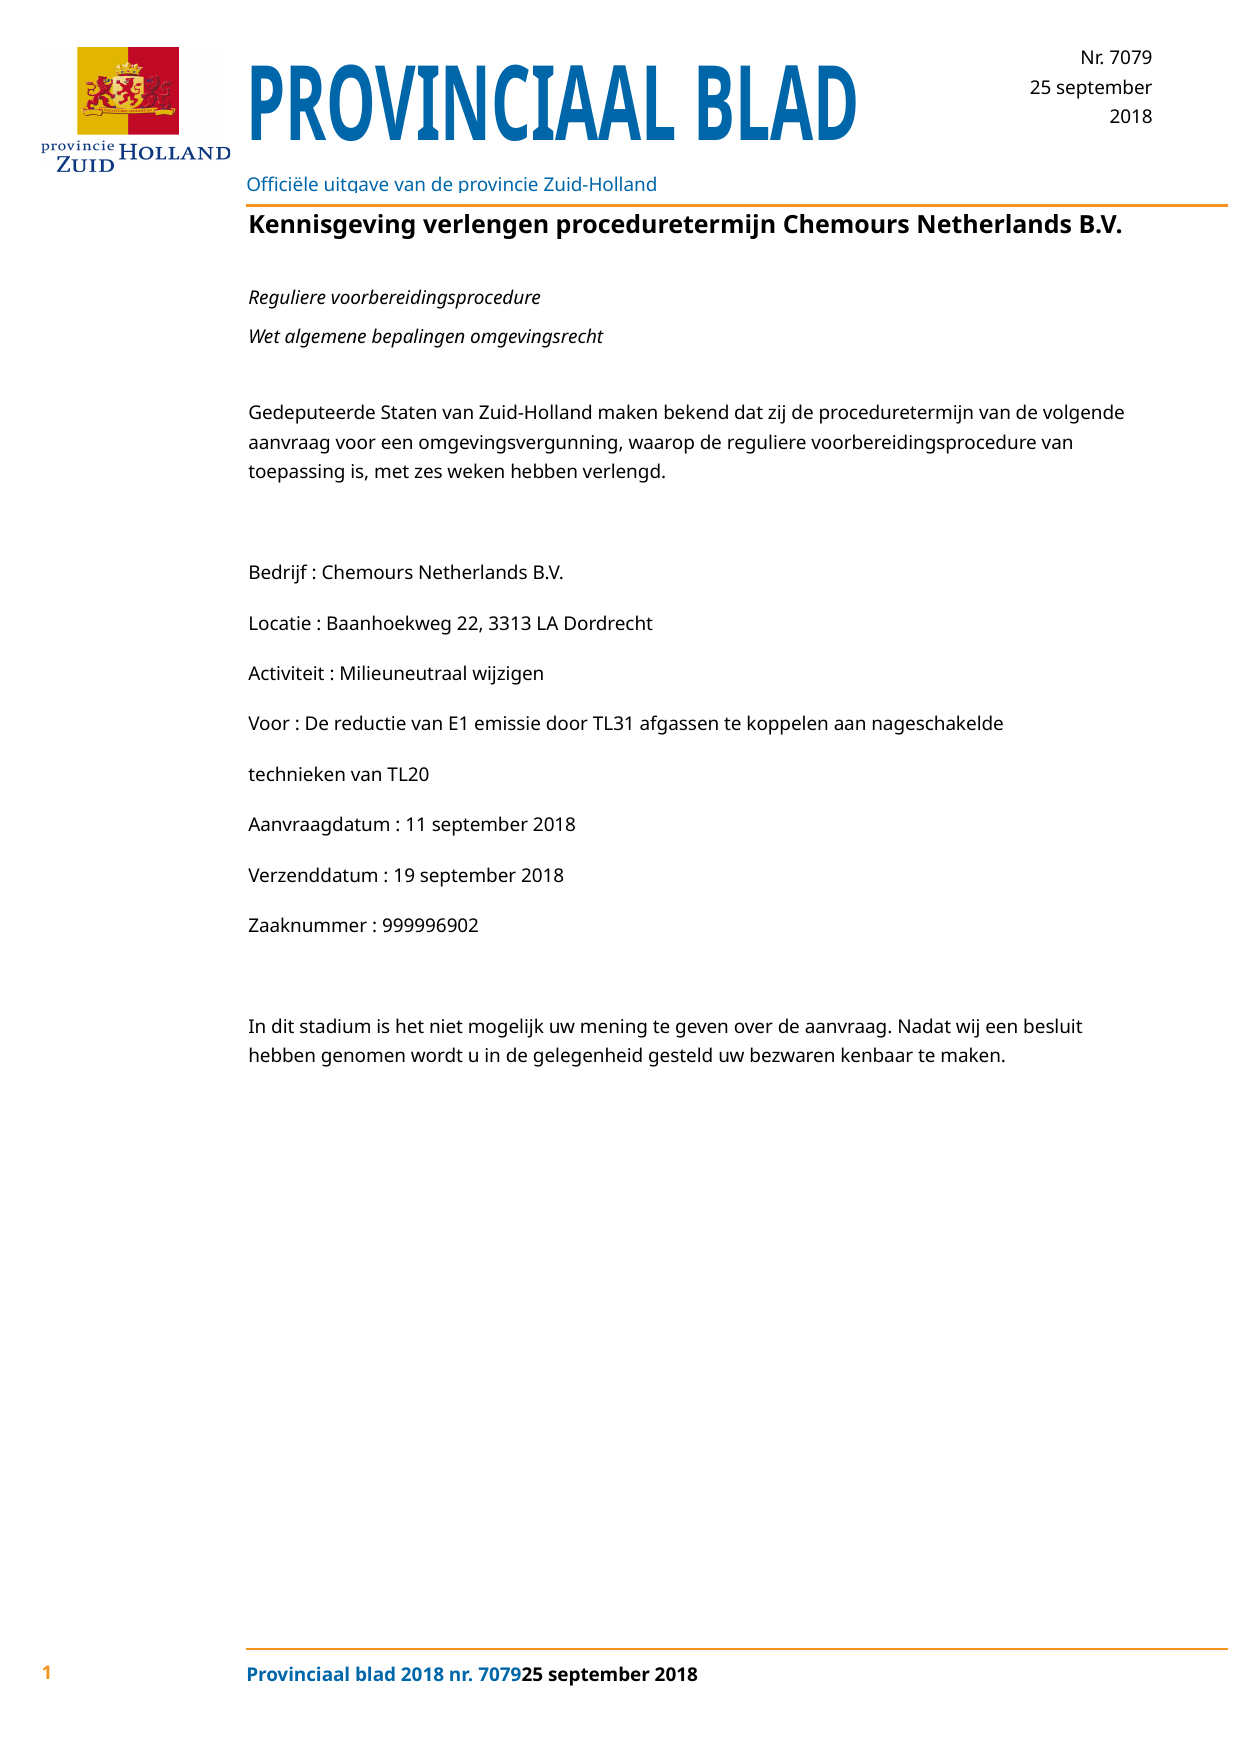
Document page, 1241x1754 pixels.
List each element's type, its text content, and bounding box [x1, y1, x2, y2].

text Aanvraagdatum : 11 september 2018 [248, 811, 1152, 837]
text Wet algemene bepalingen omgevingsrecht [248, 323, 1152, 349]
text Bedrijf : Chemours Netherlands B.V. [248, 559, 1152, 585]
text Gedeputeerde Staten van Zuid-Holland maken bekend dat zij de proceduretermijn van de volgende aanvraag voor een omgevingsvergunning, waarop de reguliere voorbereidingsprocedure van toepassing is, met zes weken hebben verlengd. [248, 399, 1152, 484]
text In dit stadium is het niet mogelijk uw mening te geven over de aanvraag. Nadat wij een besluit hebben genomen wordt u in de gelegenheid gesteld uw bezwaren kenbaar te maken. [248, 1013, 1152, 1068]
text Voor : De reductie van E1 emissie door TL31 afgassen te koppelen aan nageschakelde [248, 711, 1152, 736]
text Zaaknummer : 999996902 [248, 912, 1152, 938]
picture [41, 47, 231, 172]
text Locatie : Baanhoekweg 22, 3313 LA Dordrecht [248, 610, 1152, 635]
text technieken van TL20 [248, 761, 1152, 787]
text Reguliere voorbereidingsprocedure [248, 284, 1152, 309]
text Activiteit : Milieuneutraal wijzigen [248, 660, 1152, 686]
text Kennisgeving verlengen proceduretermijn Chemours Netherlands B.V. [248, 207, 1152, 241]
text Verzenddatum : 19 september 2018 [248, 862, 1152, 887]
